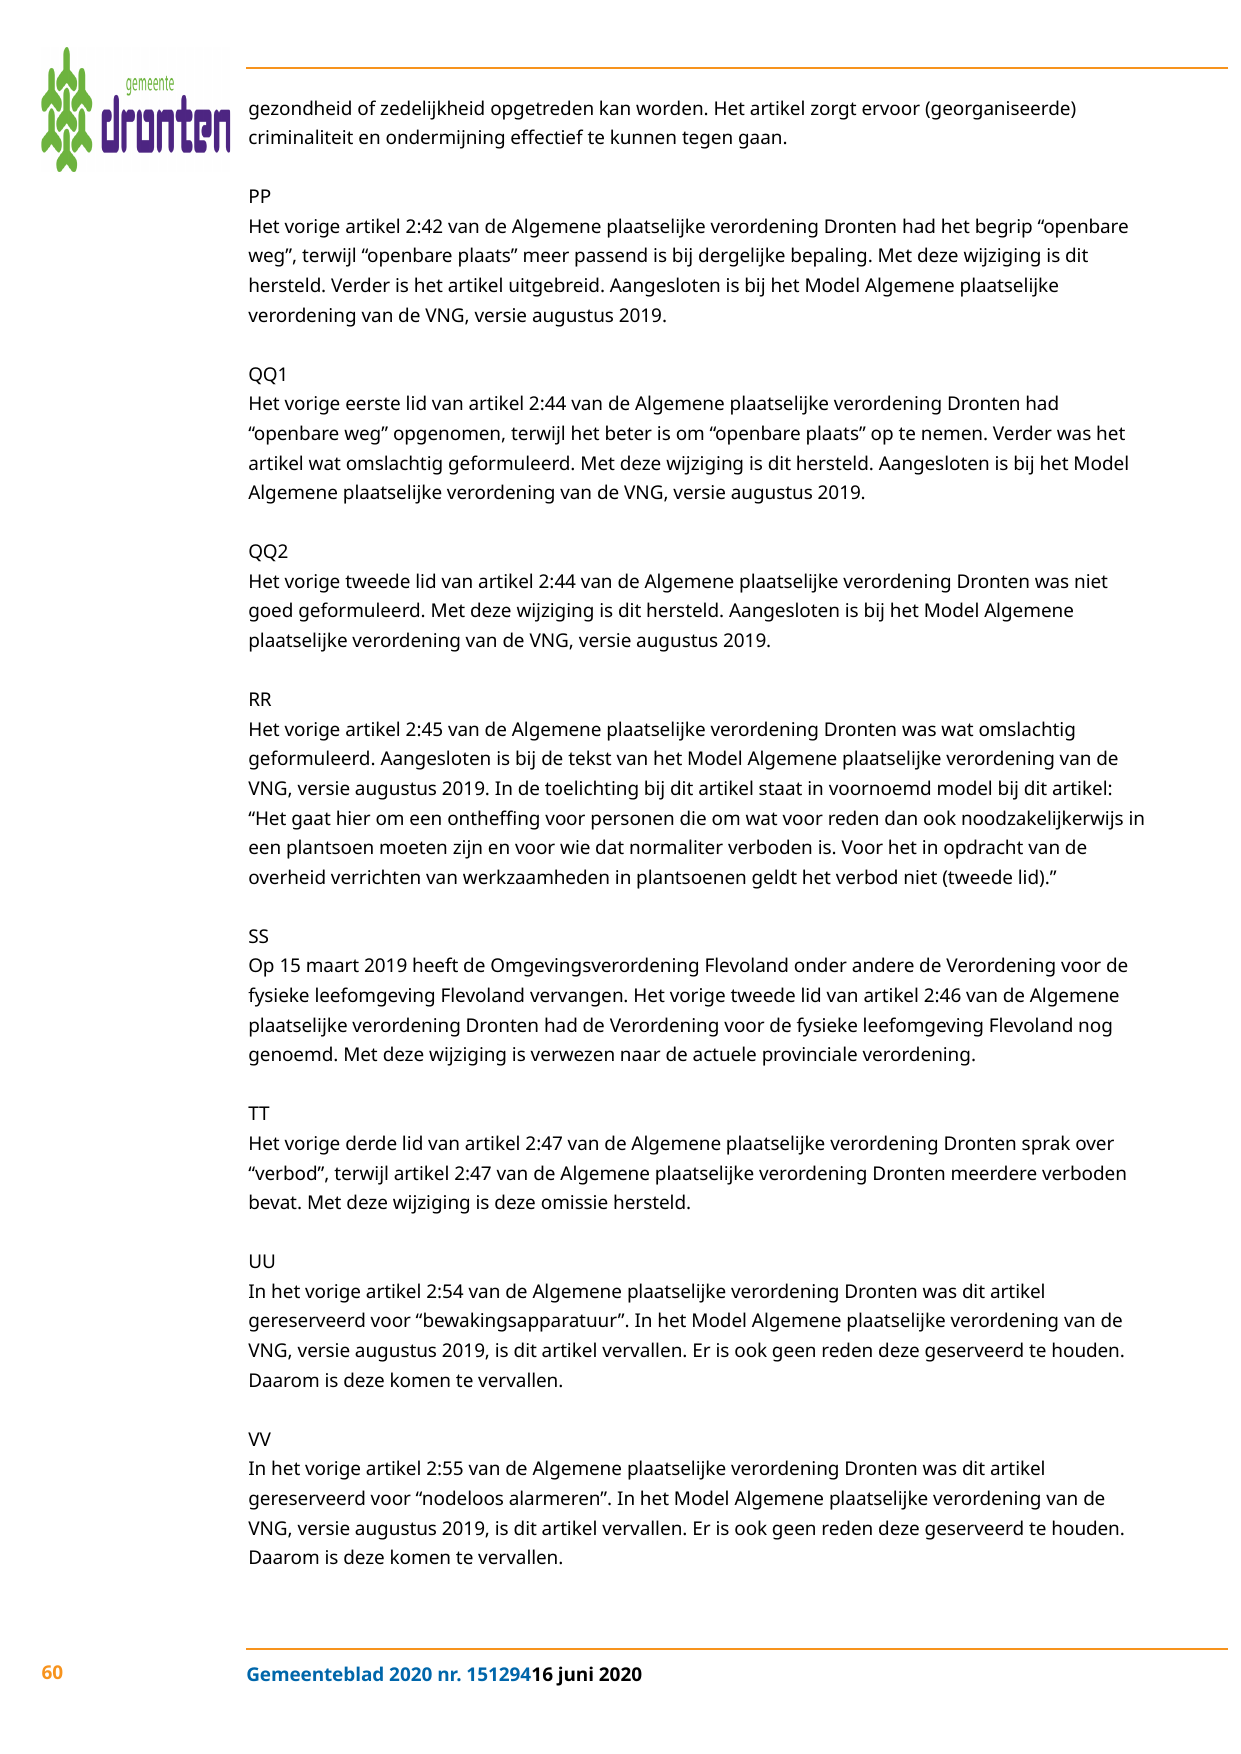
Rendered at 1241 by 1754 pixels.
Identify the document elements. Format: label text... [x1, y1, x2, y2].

text QQ1 [248, 361, 1152, 387]
text UU [248, 1248, 1152, 1274]
text TT [248, 1101, 1152, 1126]
text In het vorige artikel 2:55 van de Algemene plaatselijke verordening Dronten was dit artikel gereserveerd voor “nodeloos alarmeren”. In het Model Algemene plaatselijke verordening van de VNG, versie augustus 2019, is dit artikel vervallen. Er is ook geen reden deze geserveerd te houden. Daarom is deze komen te vervallen. [248, 1456, 1152, 1570]
text RR [248, 686, 1152, 712]
text VV [248, 1426, 1152, 1452]
text QQ2 [248, 538, 1152, 564]
text Het vorige artikel 2:45 van de Algemene plaatselijke verordening Dronten was wat omslachtig geformuleerd. Aangesloten is bij de tekst van het Model Algemene plaatselijke verordening van de VNG, versie augustus 2019. In de toelichting bij dit artikel staat in voornoemd model bij dit artikel: “Het gaat hier om een ontheffing voor personen die om wat voor reden dan ook noodzakelijkerwijs in een plantsoen moeten zijn en voor wie dat normaliter verboden is. Voor het in opdracht van de overheid verrichten van werkzaamheden in plantsoenen geldt het verbod niet (tweede lid).” [248, 716, 1152, 890]
text Het vorige derde lid van artikel 2:47 van de Algemene plaatselijke verordening Dronten sprak over “verbod”, terwijl artikel 2:47 van de Algemene plaatselijke verordening Dronten meerdere verboden bevat. Met deze wijziging is deze omissie hersteld. [248, 1130, 1152, 1215]
picture [41, 47, 231, 172]
text Het vorige artikel 2:42 van de Algemene plaatselijke verordening Dronten had het begrip “openbare weg”, terwijl “openbare plaats” meer passend is bij dergelijke bepaling. Met deze wijziging is dit hersteld. Verder is het artikel uitgebreid. Aangesloten is bij het Model Algemene plaatselijke verordening van de VNG, versie augustus 2019. [248, 213, 1152, 328]
text PP [248, 183, 1152, 209]
text Het vorige eerste lid van artikel 2:44 van de Algemene plaatselijke verordening Dronten had “openbare weg” opgenomen, terwijl het beter is om “openbare plaats” op te nemen. Verder was het artikel wat omslachtig geformuleerd. Met deze wijziging is dit hersteld. Aangesloten is bij het Model Algemene plaatselijke verordening van de VNG, versie augustus 2019. [248, 391, 1152, 505]
text SS [248, 923, 1152, 949]
text In het vorige artikel 2:54 van de Algemene plaatselijke verordening Dronten was dit artikel gereserveerd voor “bewakingsapparatuur”. In het Model Algemene plaatselijke verordening van de VNG, versie augustus 2019, is dit artikel vervallen. Er is ook geen reden deze geserveerd te houden. Daarom is deze komen te vervallen. [248, 1278, 1152, 1393]
text Het vorige tweede lid van artikel 2:44 van de Algemene plaatselijke verordening Dronten was niet goed geformuleerd. Met deze wijziging is dit hersteld. Aangesloten is bij het Model Algemene plaatselijke verordening van de VNG, versie augustus 2019. [248, 568, 1152, 653]
text Op 15 maart 2019 heeft de Omgevingsverordening Flevoland onder andere de Verordening voor de fysieke leefomgeving Flevoland vervangen. Het vorige tweede lid van artikel 2:46 van de Algemene plaatselijke verordening Dronten had de Verordening voor de fysieke leefomgeving Flevoland nog genoemd. Met deze wijziging is verwezen naar de actuele provinciale verordening. [248, 953, 1152, 1067]
text gezondheid of zedelijkheid opgetreden kan worden. Het artikel zorgt ervoor (georganiseerde) criminaliteit en ondermijning effectief te kunnen tegen gaan. [248, 95, 1152, 150]
